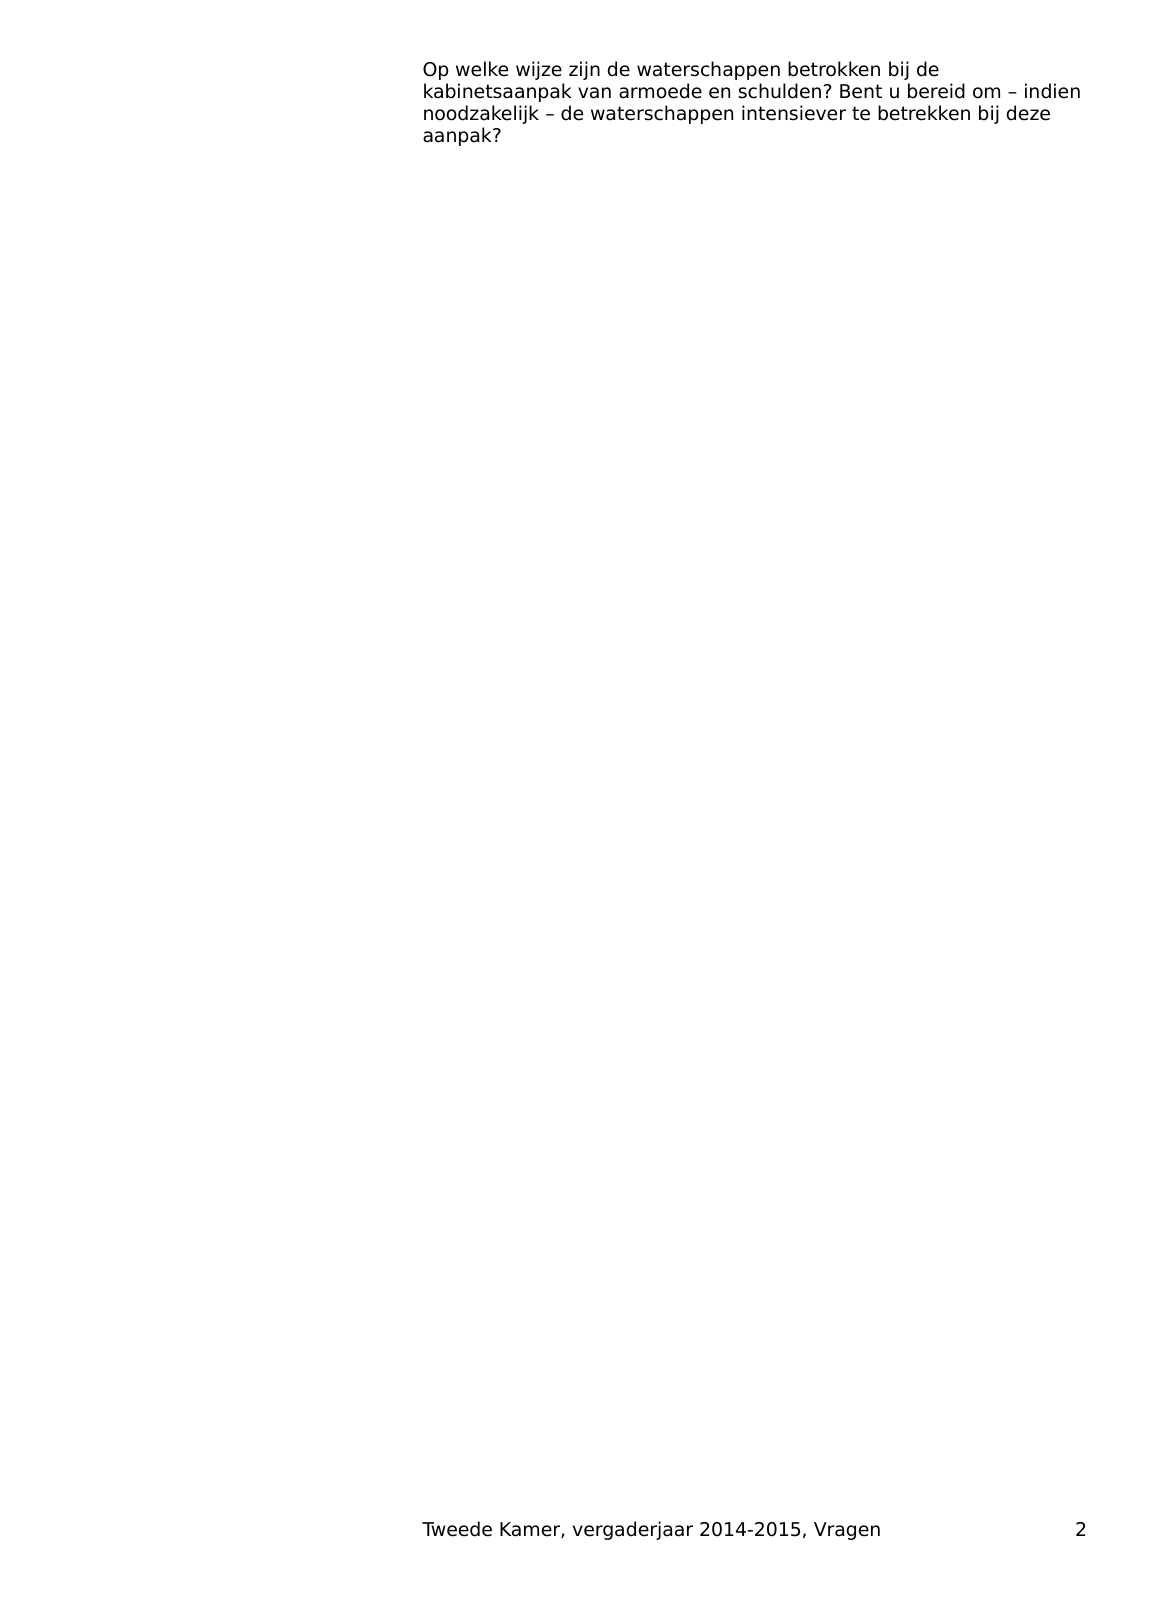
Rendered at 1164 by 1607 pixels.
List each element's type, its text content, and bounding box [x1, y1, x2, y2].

text Op welke wijze zijn de waterschappen betrokken bij de kabinetsaanpak van armoede en schulden? Bent u bereid om – indien noodzakelijk – de waterschappen intensiever te betrekken bij deze aanpak? [422, 59, 1087, 147]
